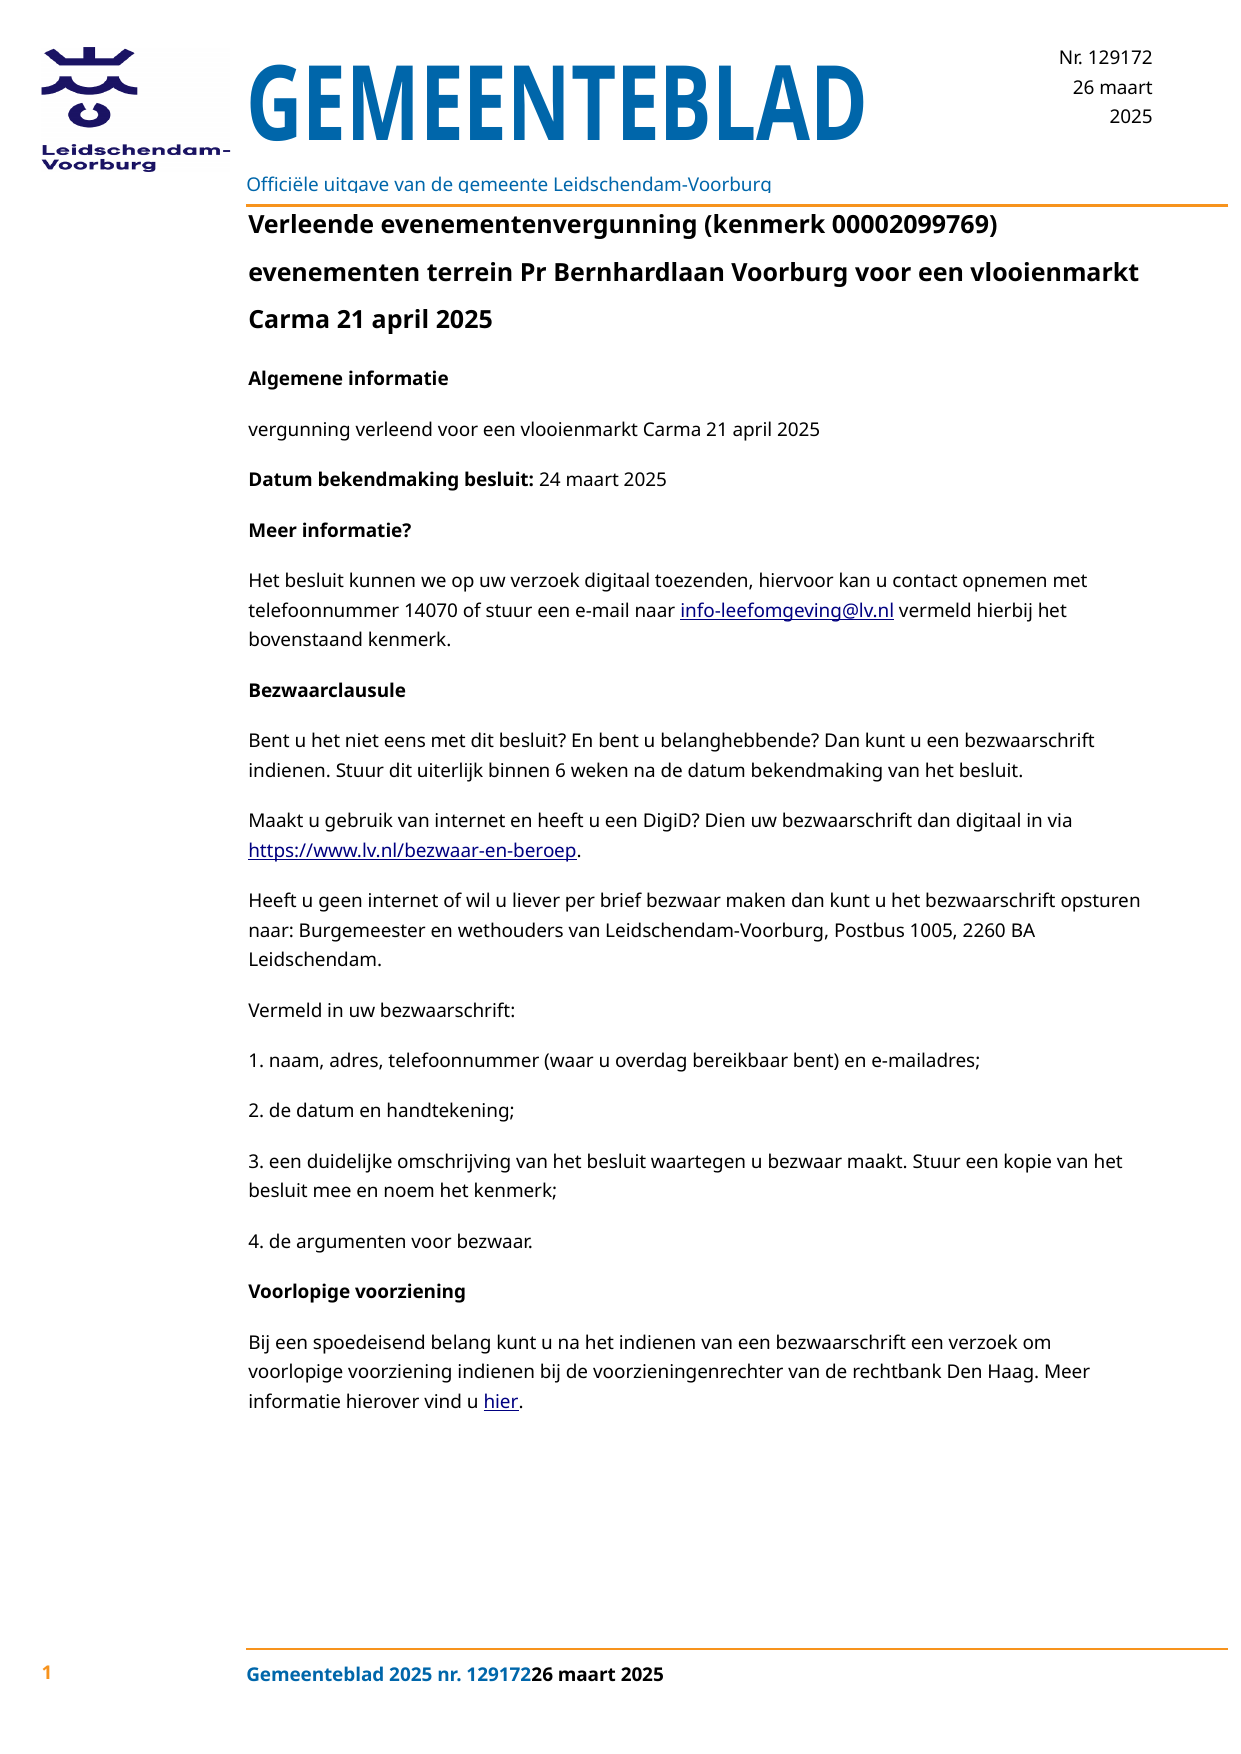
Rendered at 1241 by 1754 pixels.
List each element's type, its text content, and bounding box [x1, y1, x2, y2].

text Bent u het niet eens met dit besluit? En bent u belanghebbende? Dan kunt u een bezwaarschrift indienen. Stuur dit uiterlijk binnen 6 weken na de datum bekendmaking van het besluit. [248, 727, 1152, 782]
text 2. de datum en handtekening; [248, 1098, 1152, 1123]
text Bij een spoedeisend belang kunt u na het indienen van een bezwaarschrift een verzoek om voorlopige voorziening indienen bij de voorzieningenrechter van de rechtbank Den Haag. Meer informatie hierover vind u hier. [248, 1329, 1152, 1414]
text 1. naam, adres, telefoonnummer (waar u overdag bereikbaar bent) en e-mailadres; [248, 1047, 1152, 1073]
text 4. de argumenten voor bezwaar. [248, 1228, 1152, 1254]
text vergunning verleend voor een vlooienmarkt Carma 21 april 2025 [248, 416, 1152, 442]
text Het besluit kunnen we op uw verzoek digitaal toezenden, hiervoor kan u contact opnemen met telefoonnummer 14070 of stuur een e-mail naar info-leefomgeving@lv.nl vermeld hierbij het bovenstaand kenmerk. [248, 567, 1152, 652]
text Bezwaarclausule [248, 677, 1152, 702]
text Meer informatie? [248, 517, 1152, 542]
text Maakt u gebruik van internet en heeft u een DigiD? Dien uw bezwaarschrift dan digitaal in via https://www.lv.nl/bezwaar-en-beroep. [248, 807, 1152, 862]
text 3. een duidelijke omschrijving van het besluit waartegen u bezwaar maakt. Stuur een kopie van het besluit mee en noem het kenmerk; [248, 1148, 1152, 1203]
text Heeft u geen internet of wil u liever per brief bezwaar maken dan kunt u het bezwaarschrift opsturen naar: Burgemeester en wethouders van Leidschendam-Voorburg, Postbus 1005, 2260 BA Leidschendam. [248, 887, 1152, 972]
picture [41, 47, 231, 172]
text Voorlopige voorziening [248, 1278, 1152, 1304]
text Verleende evenementenvergunning (kenmerk 00002099769) evenementen terrein Pr Bernhardlaan Voorburg voor een vlooienmarkt Carma 21 april 2025 [248, 207, 1152, 336]
text Vermeld in uw bezwaarschrift: [248, 997, 1152, 1022]
text Algemene informatie [248, 366, 1152, 391]
text Datum bekendmaking besluit: 24 maart 2025 [248, 466, 1152, 492]
